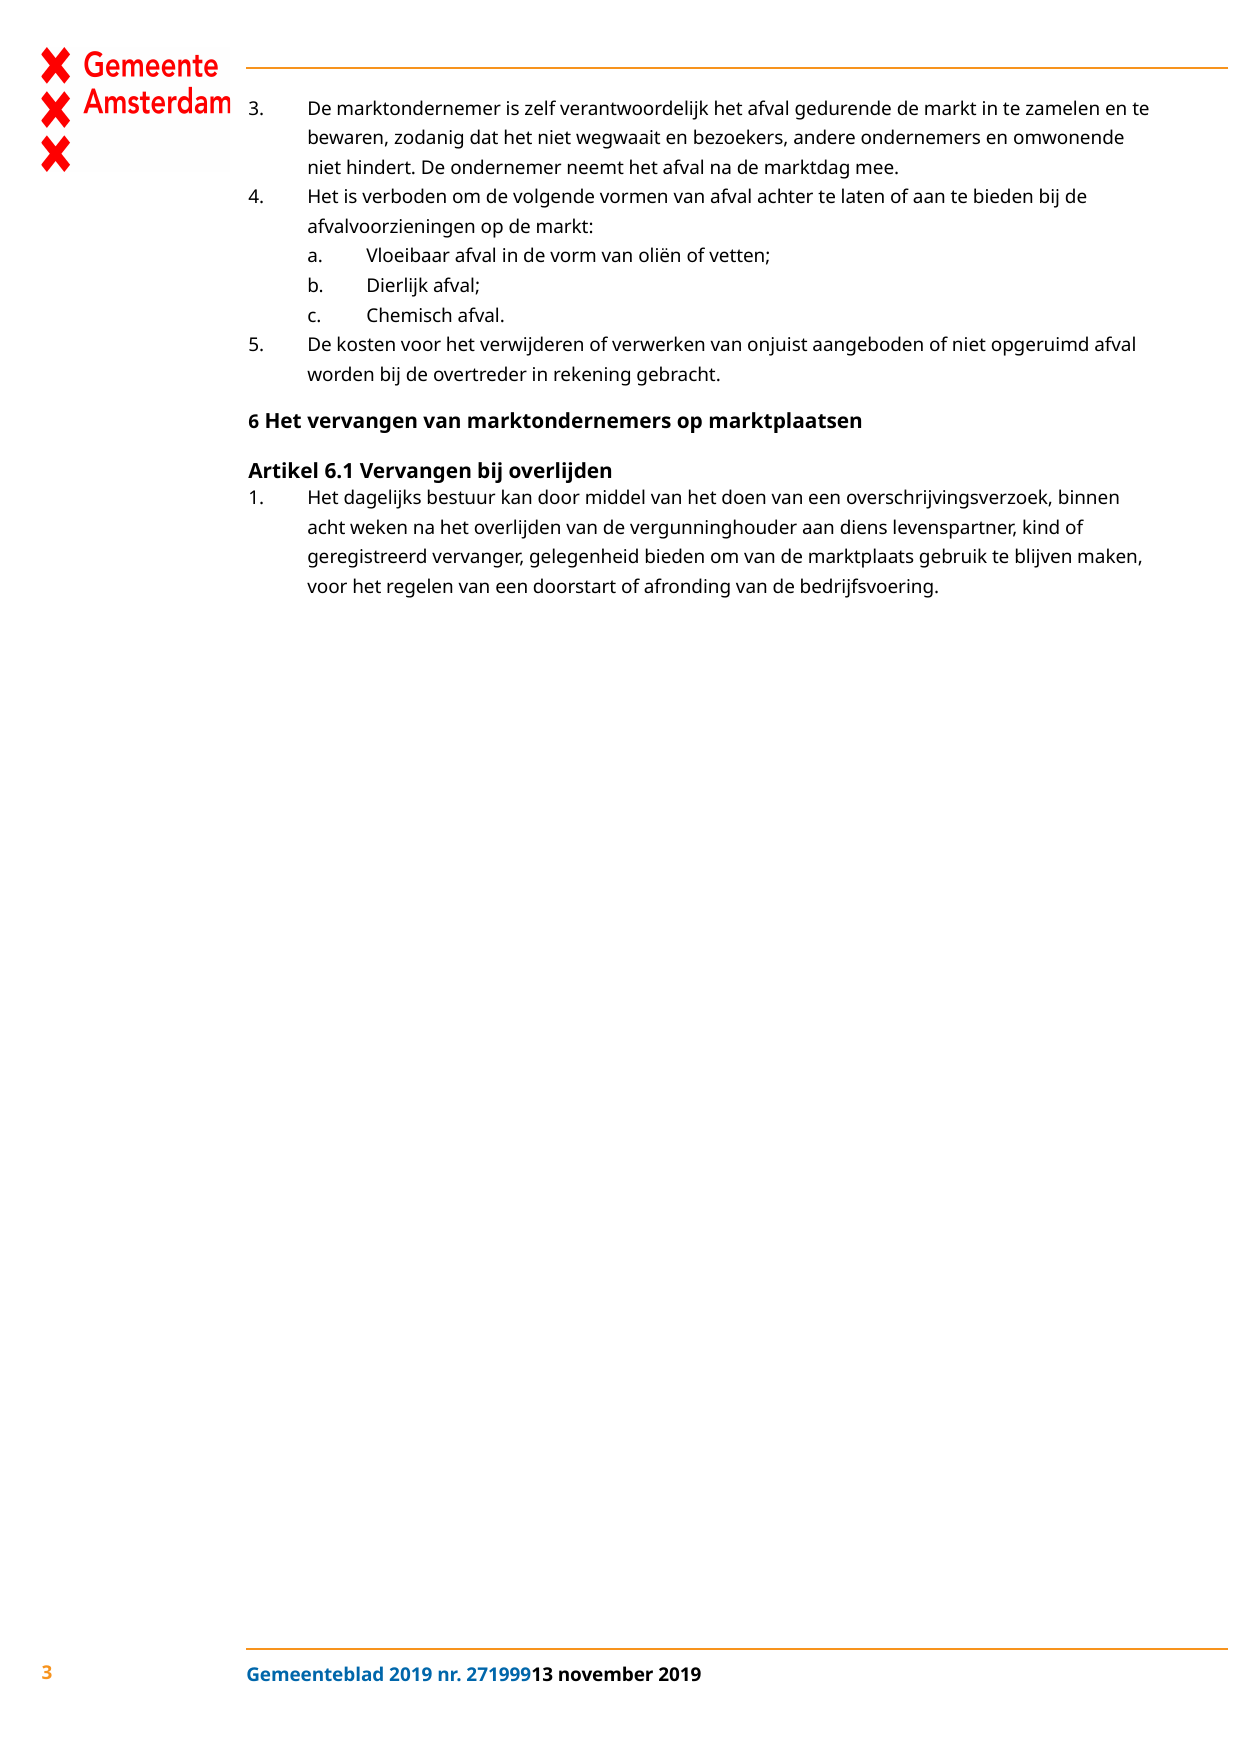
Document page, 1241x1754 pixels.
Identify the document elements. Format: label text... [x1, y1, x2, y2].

list De kosten voor het verwijderen of verwerken van onjuist aangeboden of niet opgeruimd afval worden bij de overtreder in rekening gebracht. [248, 331, 1152, 387]
list Chemisch afval. [307, 302, 1152, 328]
list Vloeibaar afval in de vorm van oliën of vetten; [307, 243, 1152, 268]
list De marktondernemer is zelf verantwoordelijk het afval gedurende de markt in te zamelen en te bewaren, zodanig dat het niet wegwaait en bezoekers, andere ondernemers en omwonende niet hindert. De ondernemer neemt het afval na de marktdag mee. [248, 95, 1152, 180]
text 6 Het vervangen van marktondernemers op marktplaatsen [248, 407, 1152, 435]
list Dierlijk afval; [307, 272, 1152, 298]
list Het is verboden om de volgende vormen van afval achter te laten of aan te bieden bij de afvalvoorzieningen op de markt: [248, 183, 1152, 239]
text Artikel 6.1 Vervangen bij overlijden [248, 456, 1152, 484]
picture [41, 47, 231, 172]
list Het dagelijks bestuur kan door middel van het doen van een overschrijvingsverzoek, binnen acht weken na het overlijden van de vergunninghouder aan diens levenspartner, kind of geregistreerd vervanger, gelegenheid bieden om van de marktplaats gebruik te blijven maken, voor het regelen van een doorstart of afronding van de bedrijfsvoering. [248, 484, 1152, 599]
